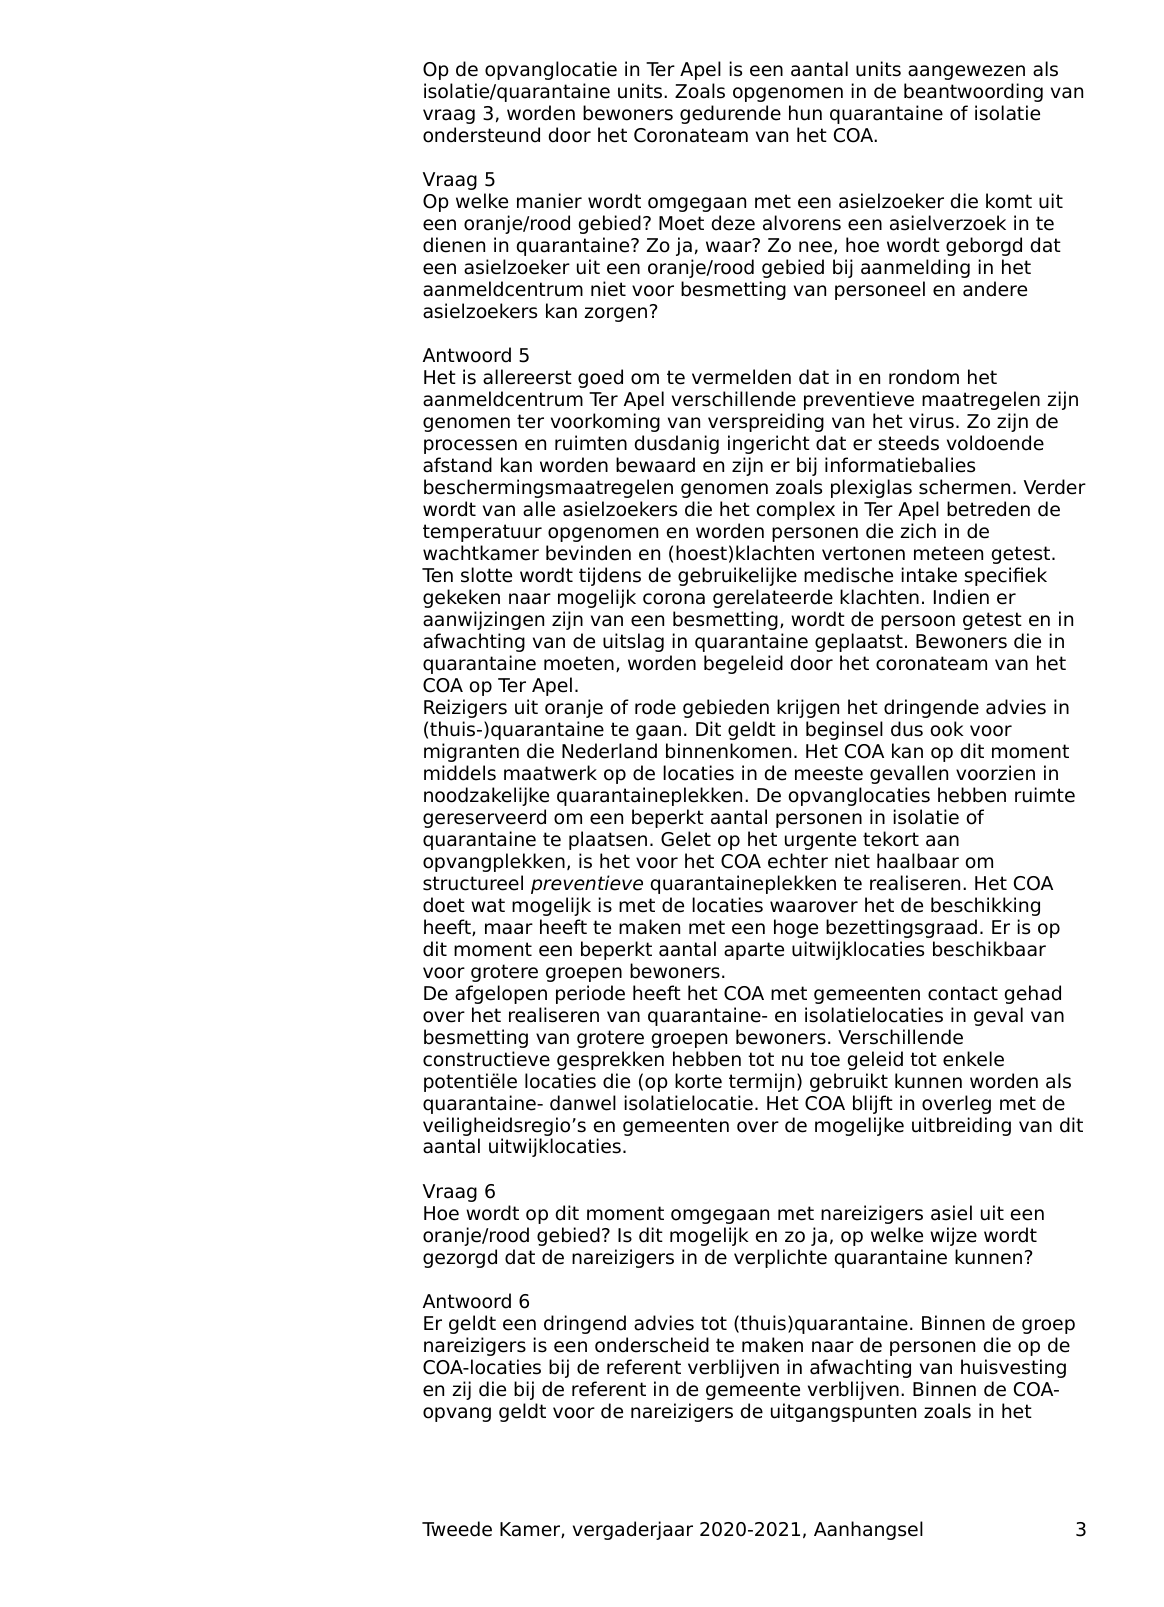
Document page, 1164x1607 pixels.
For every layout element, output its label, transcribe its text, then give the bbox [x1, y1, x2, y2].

text Vraag 5 [422, 169, 1087, 191]
text Ten slotte wordt tijdens de gebruikelijke medische intake specifiek gekeken naar mogelijk corona gerelateerde klachten. Indien er aanwijzingen zijn van een besmetting, wordt de persoon getest en in afwachting van de uitslag in quarantaine geplaatst. Bewoners die in quarantaine moeten, worden begeleid door het coronateam van het COA op Ter Apel. [422, 565, 1087, 697]
text Vraag 6 [422, 1181, 1087, 1203]
text Hoe wordt op dit moment omgegaan met nareizigers asiel uit een oranje/rood gebied? Is dit mogelijk en zo ja, op welke wijze wordt gezorgd dat de nareizigers in de verplichte quarantaine kunnen? [422, 1203, 1087, 1268]
text Op de opvanglocatie in Ter Apel is een aantal units aangewezen als isolatie/quarantaine units. Zoals opgenomen in de beantwoording van vraag 3, worden bewoners gedurende hun quarantaine of isolatie ondersteund door het Coronateam van het COA. [422, 59, 1087, 147]
text Antwoord 5 [422, 345, 1087, 367]
text De afgelopen periode heeft het COA met gemeenten contact gehad over het realiseren van quarantaine- en isolatielocaties in geval van besmetting van grotere groepen bewoners. Verschillende constructieve gesprekken hebben tot nu toe geleid tot enkele potentiële locaties die (op korte termijn) gebruikt kunnen worden als quarantaine- danwel isolatielocatie. Het COA blijft in overleg met de veiligheidsregio’s en gemeenten over de mogelijke uitbreiding van dit aantal uitwijklocaties. [422, 983, 1087, 1158]
text Het is allereerst goed om te vermelden dat in en rondom het aanmeldcentrum Ter Apel verschillende preventieve maatregelen zijn genomen ter voorkoming van verspreiding van het virus. Zo zijn de processen en ruimten dusdanig ingericht dat er steeds voldoende afstand kan worden bewaard en zijn er bij informatiebalies beschermingsmaatregelen genomen zoals plexiglas schermen. Verder wordt van alle asielzoekers die het complex in Ter Apel betreden de temperatuur opgenomen en worden personen die zich in de wachtkamer bevinden en (hoest)klachten vertonen meteen getest. [422, 367, 1087, 565]
text Er geldt een dringend advies tot (thuis)quarantaine. Binnen de groep nareizigers is een onderscheid te maken naar de personen die op de COA-locaties bij de referent verblijven in afwachting van huisvesting en zij die bij de referent in de gemeente verblijven. Binnen de COA-opvang geldt voor de nareizigers de uitgangspunten zoals in het [422, 1313, 1087, 1423]
text Op welke manier wordt omgegaan met een asielzoeker die komt uit een oranje/rood gebied? Moet deze alvorens een asielverzoek in te dienen in quarantaine? Zo ja, waar? Zo nee, hoe wordt geborgd dat een asielzoeker uit een oranje/rood gebied bij aanmelding in het aanmeldcentrum niet voor besmetting van personeel en andere asielzoekers kan zorgen? [422, 191, 1087, 323]
text Reizigers uit oranje of rode gebieden krijgen het dringende advies in (thuis-)quarantaine te gaan. Dit geldt in beginsel dus ook voor migranten die Nederland binnenkomen. Het COA kan op dit moment middels maatwerk op de locaties in de meeste gevallen voorzien in noodzakelijke quarantaineplekken. De opvanglocaties hebben ruimte gereserveerd om een beperkt aantal personen in isolatie of quarantaine te plaatsen. Gelet op het urgente tekort aan opvangplekken, is het voor het COA echter niet haalbaar om structureel preventieve quarantaineplekken te realiseren. Het COA doet wat mogelijk is met de locaties waarover het de beschikking heeft, maar heeft te maken met een hoge bezettingsgraad. Er is op dit moment een beperkt aantal aparte uitwijklocaties beschikbaar voor grotere groepen bewoners. [422, 697, 1087, 983]
text Antwoord 6 [422, 1291, 1087, 1313]
